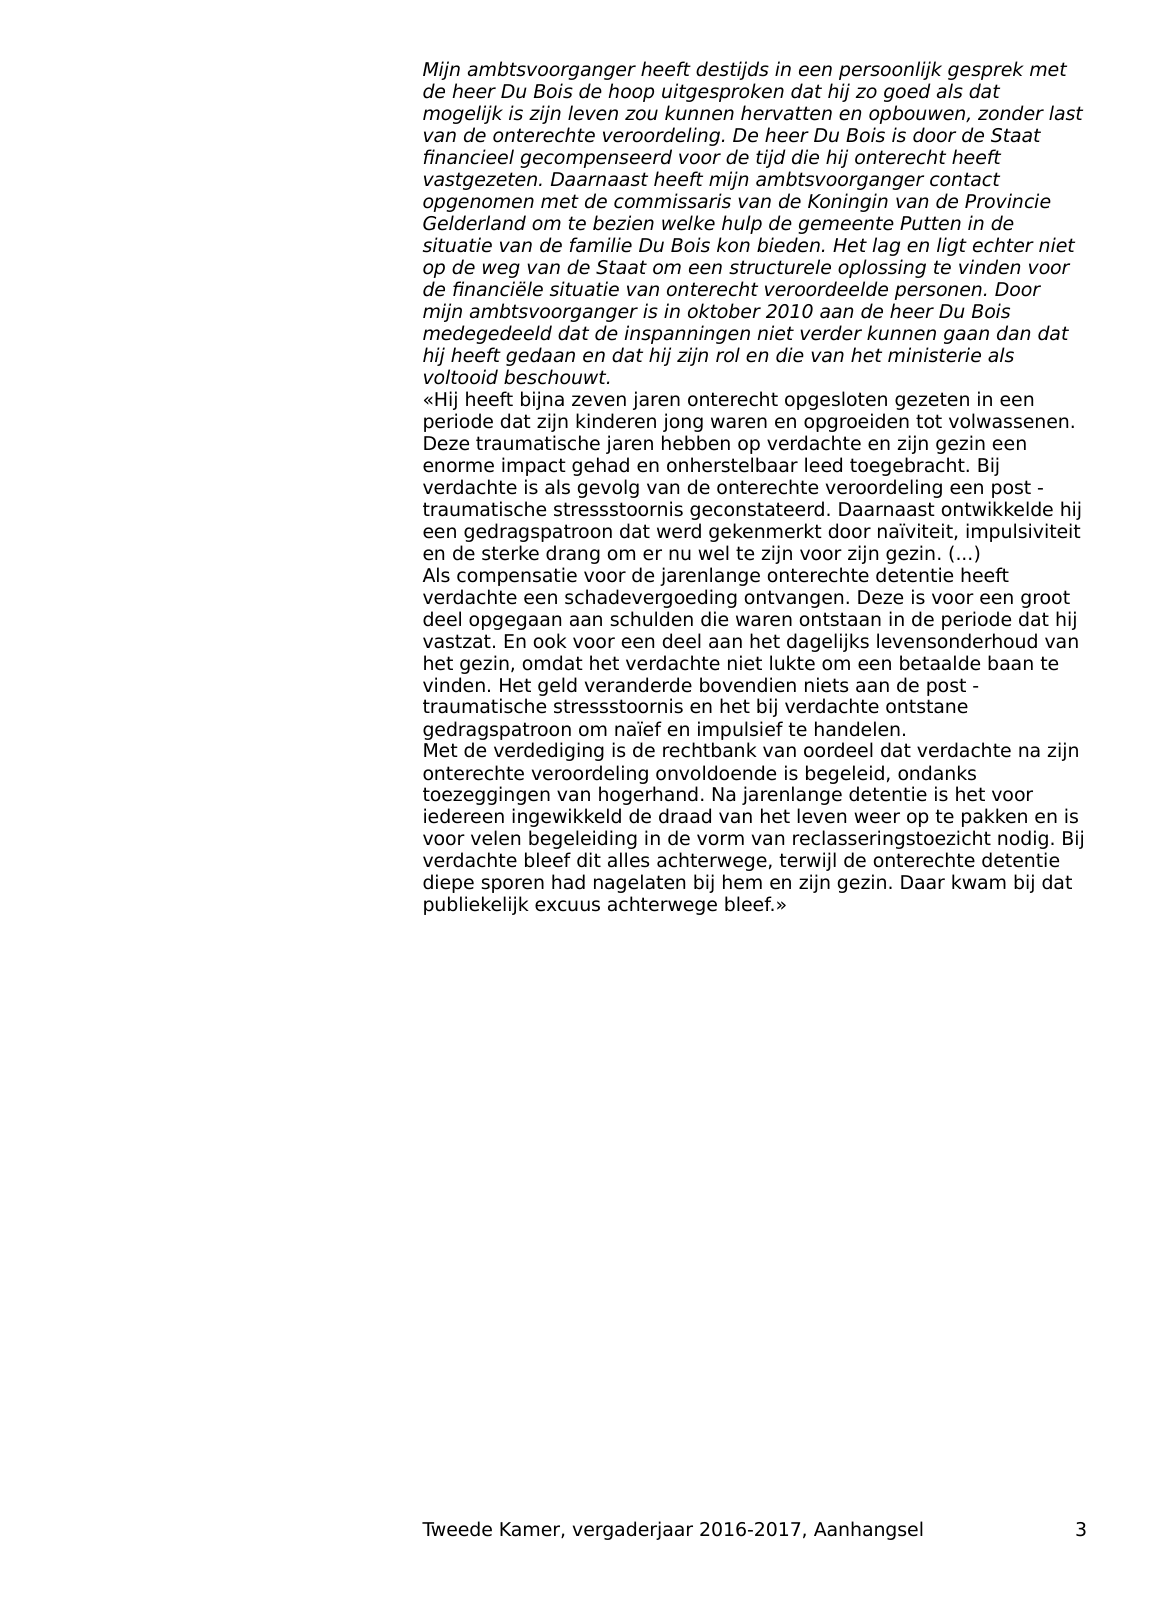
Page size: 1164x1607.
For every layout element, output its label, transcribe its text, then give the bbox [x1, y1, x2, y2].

text «Hij heeft bijna zeven jaren onterecht opgesloten gezeten in een periode dat zijn kinderen jong waren en opgroeiden tot volwassenen. Deze traumatische jaren hebben op verdachte en zijn gezin een enorme impact gehad en onherstelbaar leed toegebracht. Bij verdachte is als gevolg van de onterechte veroordeling een post -traumatische stressstoornis geconstateerd. Daarnaast ontwikkelde hij een gedragspatroon dat werd gekenmerkt door naïviteit, impulsiviteit en de sterke drang om er nu wel te zijn voor zijn gezin. (...) [422, 389, 1087, 564]
text Met de verdediging is de rechtbank van oordeel dat verdachte na zijn onterechte veroordeling onvoldoende is begeleid, ondanks toezeggingen van hogerhand. Na jarenlange detentie is het voor iedereen ingewikkeld de draad van het leven weer op te pakken en is voor velen begeleiding in de vorm van reclasseringstoezicht nodig. Bij verdachte bleef dit alles achterwege, terwijl de onterechte detentie diepe sporen had nagelaten bij hem en zijn gezin. Daar kwam bij dat publiekelijk excuus achterwege bleef.» [422, 740, 1087, 916]
text Als compensatie voor de jarenlange onterechte detentie heeft verdachte een schadevergoeding ontvangen. Deze is voor een groot deel opgegaan aan schulden die waren ontstaan in de periode dat hij vastzat. En ook voor een deel aan het dagelijks levensonderhoud van het gezin, omdat het verdachte niet lukte om een betaalde baan te vinden. Het geld veranderde bovendien niets aan de post -traumatische stressstoornis en het bij verdachte ontstane gedragspatroon om naïef en impulsief te handelen. [422, 564, 1087, 740]
text Mijn ambtsvoorganger heeft destijds in een persoonlijk gesprek met de heer Du Bois de hoop uitgesproken dat hij zo goed als dat mogelijk is zijn leven zou kunnen hervatten en opbouwen, zonder last van de onterechte veroordeling. De heer Du Bois is door de Staat financieel gecompenseerd voor de tijd die hij onterecht heeft vastgezeten. Daarnaast heeft mijn ambtsvoorganger contact opgenomen met de commissaris van de Koningin van de Provincie Gelderland om te bezien welke hulp de gemeente Putten in de situatie van de familie Du Bois kon bieden. Het lag en ligt echter niet op de weg van de Staat om een structurele oplossing te vinden voor de financiële situatie van onterecht veroordeelde personen. Door mijn ambtsvoorganger is in oktober 2010 aan de heer Du Bois medegedeeld dat de inspanningen niet verder kunnen gaan dan dat hij heeft gedaan en dat hij zijn rol en die van het ministerie als voltooid beschouwt. [422, 59, 1087, 389]
